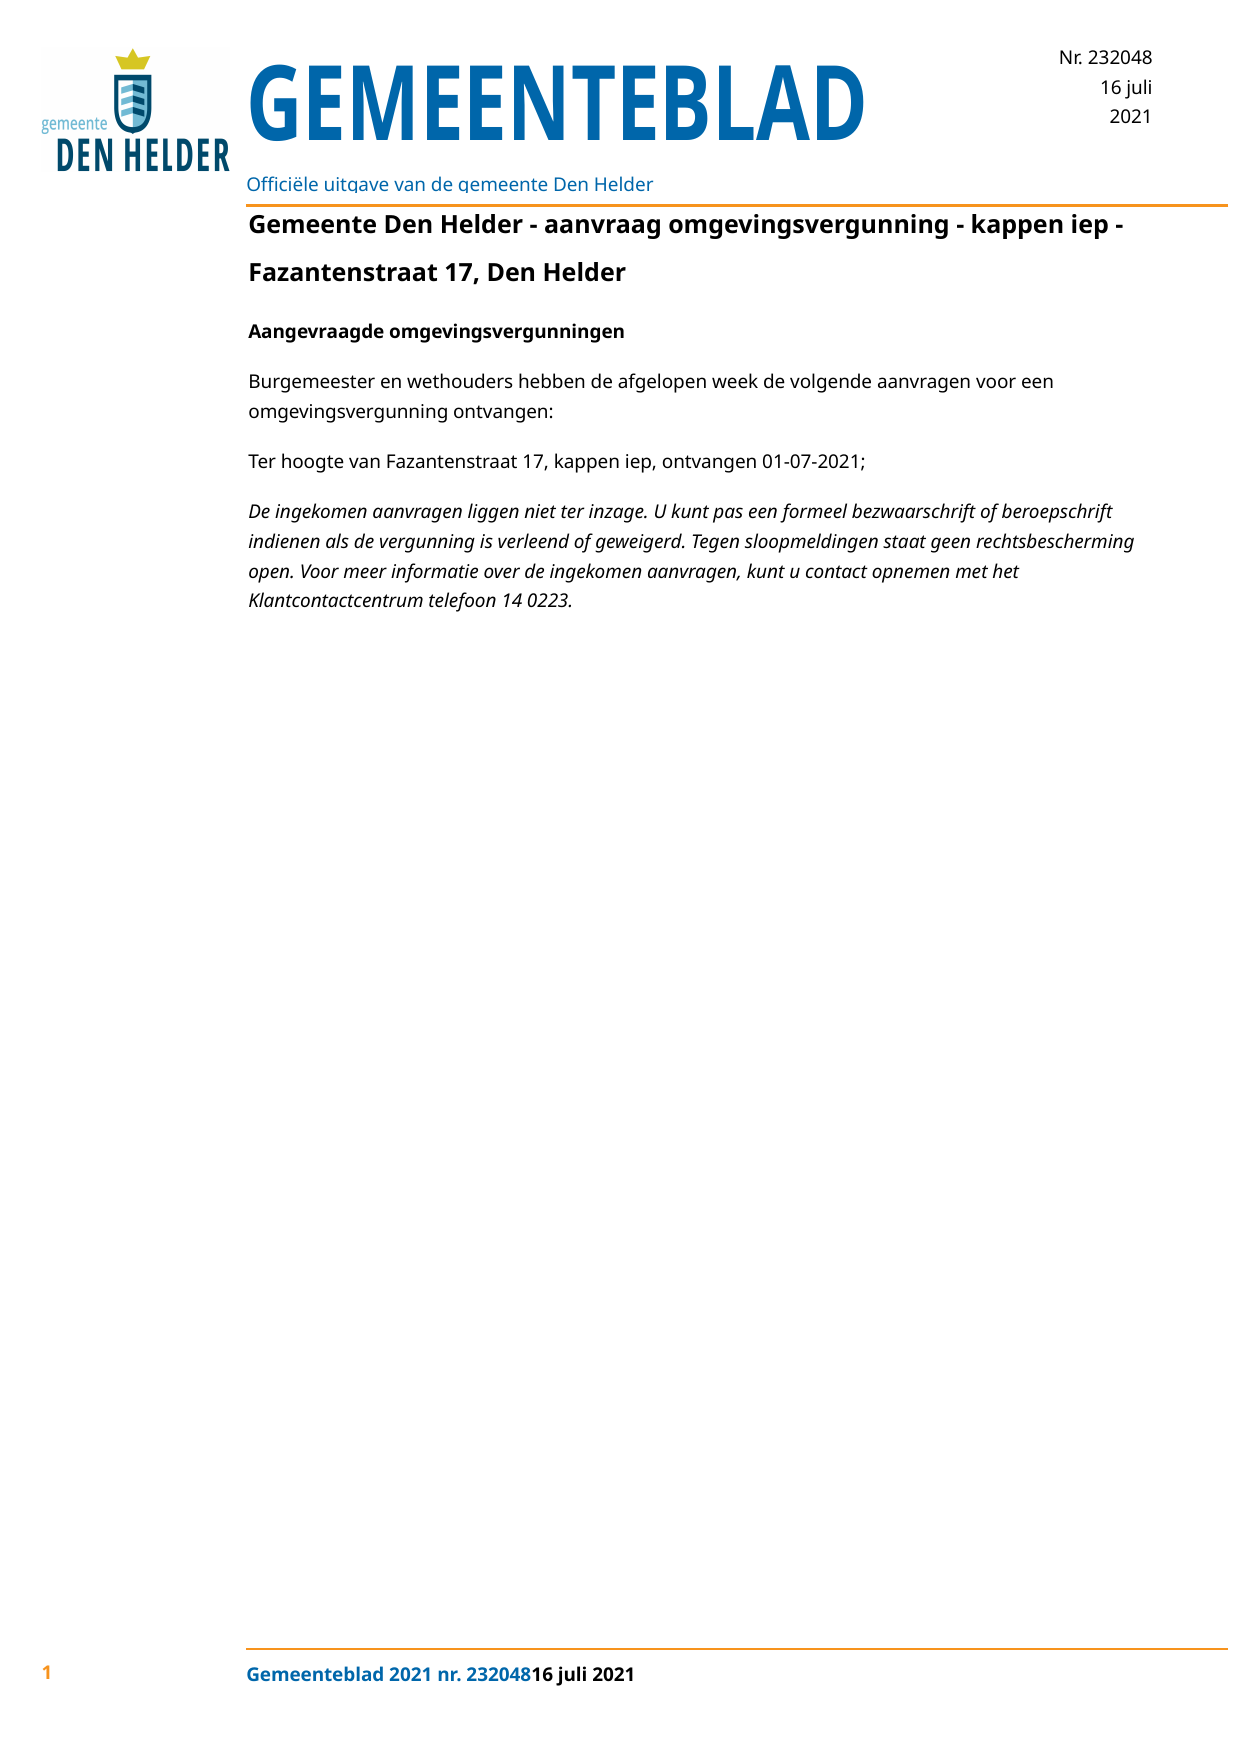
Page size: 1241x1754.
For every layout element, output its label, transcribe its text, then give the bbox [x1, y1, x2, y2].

picture [130, 157, 135, 172]
picture [63, 144, 68, 165]
picture [100, 154, 106, 172]
picture [220, 160, 224, 172]
text De ingekomen aanvragen liggen niet ter inzage. U kunt pas een formeel bezwaarschrift of beroepschrift indienen als de vergunning is verleend of geweigerd. Tegen sloopmeldingen staat geen rechtsbescherming open. Voor meer informatie over de ingekomen aanvragen, kunt u contact opnemen met het Klantcontactcentrum telefoon 14 0223. [248, 499, 1152, 613]
text Burgemeester en wethouders hebben de afgelopen week de volgende aanvragen voor een omgevingsvergunning ontvangen: [248, 368, 1152, 424]
text Ter hoogte van Fazantenstraat 17, kappen iep, ontvangen 01-07-2021; [248, 448, 1152, 474]
text Aangevraagde omgevingsvergunningen [248, 318, 1152, 344]
picture [182, 144, 187, 165]
text Gemeente Den Helder - aanvraag omgevingsvergunning - kappen iep - Fazantenstraat 17, Den Helder [248, 207, 1152, 288]
picture [41, 47, 231, 172]
